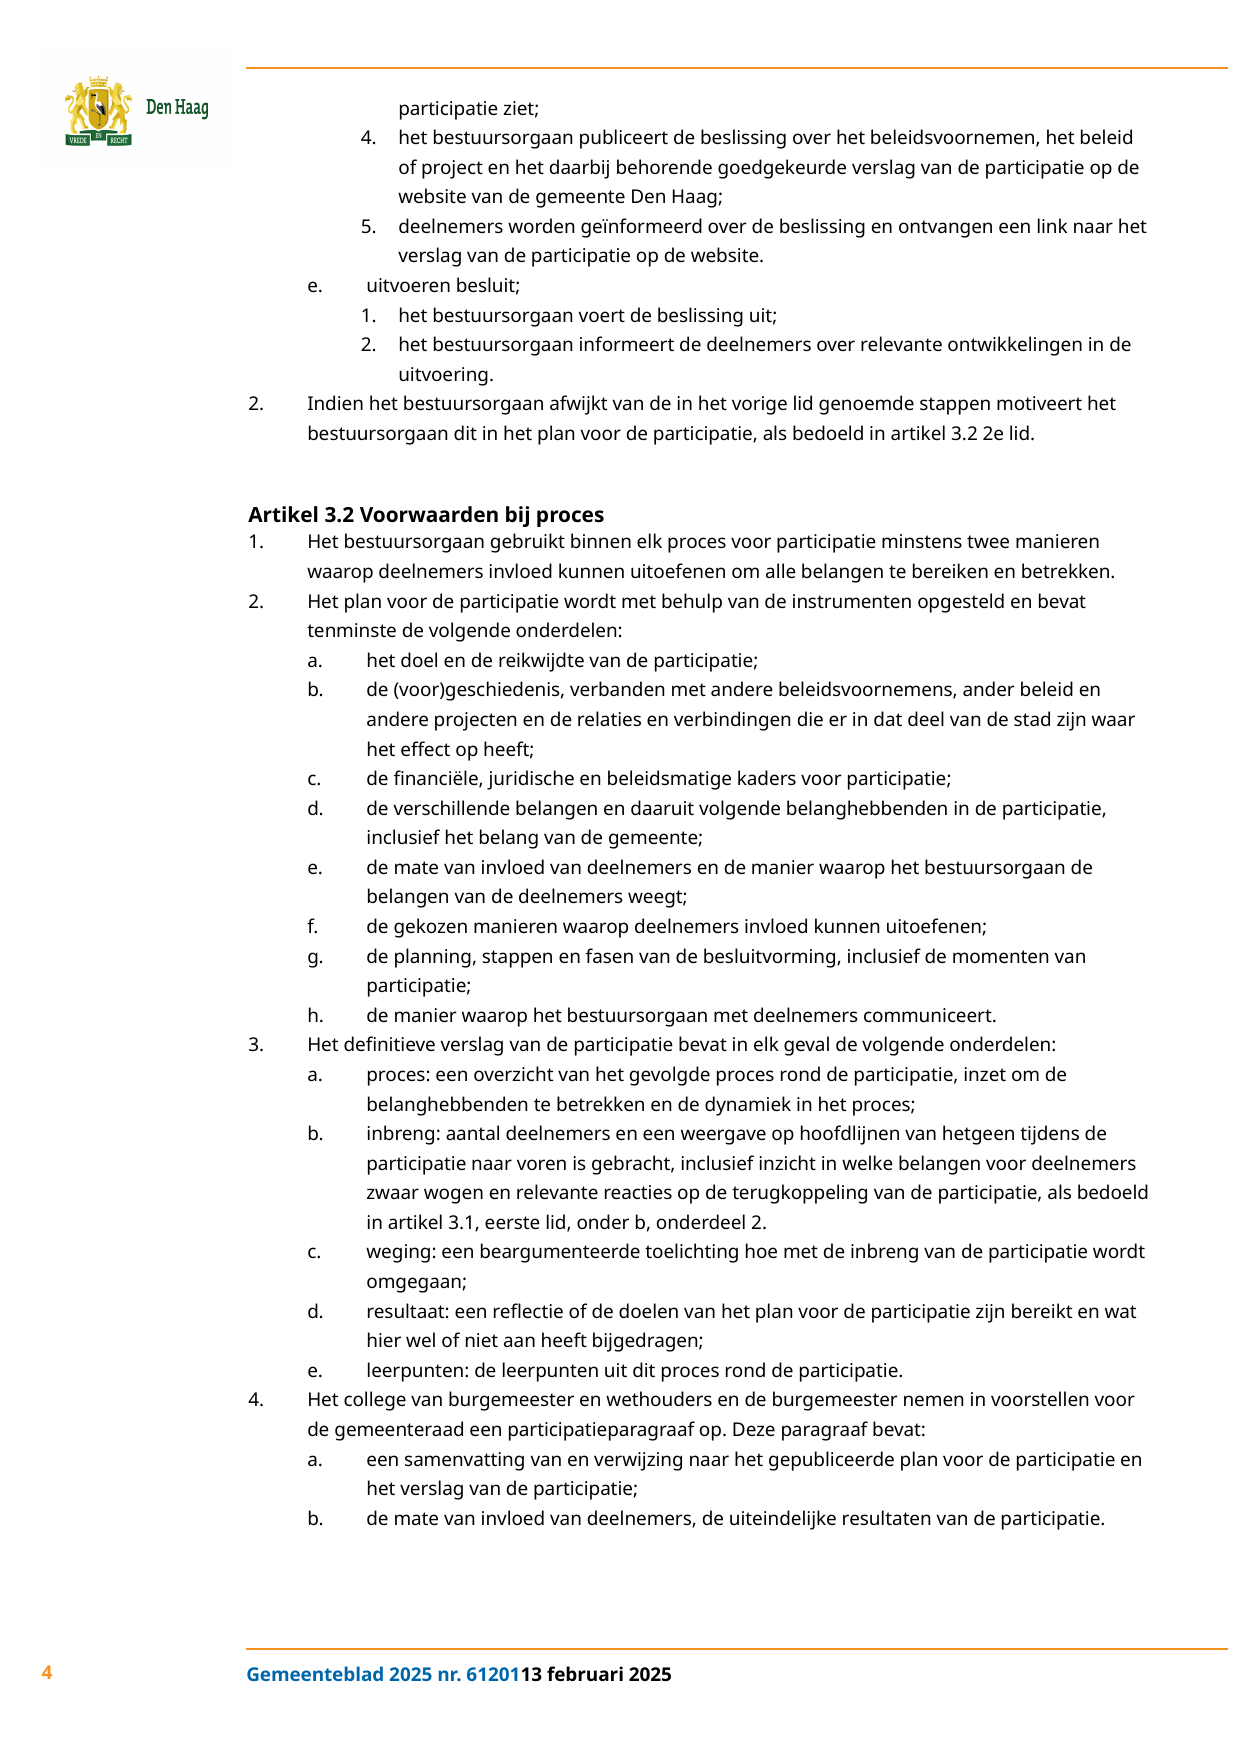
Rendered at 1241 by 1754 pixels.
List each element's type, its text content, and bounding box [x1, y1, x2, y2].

list Het college van burgemeester en wethouders en de burgemeester nemen in voorstellen voor de gemeenteraad een participatieparagraaf op. Deze paragraaf bevat: [248, 1387, 1152, 1442]
list leerpunten: de leerpunten uit dit proces rond de participatie. [307, 1357, 1152, 1383]
list uitvoeren besluit; [307, 272, 1152, 298]
list een samenvatting van en verwijzing naar het gepubliceerde plan voor de participatie en het verslag van de participatie; [307, 1446, 1152, 1501]
list deelnemers worden geïnformeerd over de beslissing en ontvangen een link naar het verslag van de participatie op de website. [361, 213, 1152, 268]
list de (voor)geschiedenis, verbanden met andere beleidsvoornemens, ander beleid en andere projecten en de relaties en verbindingen die er in dat deel van de stad zijn waar het effect op heeft; [307, 677, 1152, 761]
list het doel en de reikwijdte van de participatie; [307, 647, 1152, 673]
list Het bestuursorgaan gebruikt binnen elk proces voor participatie minstens twee manieren waarop deelnemers invloed kunnen uitoefenen om alle belangen te bereiken en betrekken. [248, 529, 1152, 584]
list participatie ziet; [361, 95, 1152, 121]
list de gekozen manieren waarop deelnemers invloed kunnen uitoefenen; [307, 913, 1152, 939]
picture [41, 47, 231, 172]
list de mate van invloed van deelnemers en de manier waarop het bestuursorgaan de belangen van de deelnemers weegt; [307, 854, 1152, 909]
list het bestuursorgaan publiceert de beslissing over het beleidsvoornemen, het beleid of project en het daarbij behorende goedgekeurde verslag van de participatie op de website van de gemeente Den Haag; [361, 124, 1152, 209]
list weging: een beargumenteerde toelichting hoe met de inbreng van de participatie wordt omgegaan; [307, 1239, 1152, 1294]
list inbreng: aantal deelnemers en een weergave op hoofdlijnen van hetgeen tijdens de participatie naar voren is gebracht, inclusief inzicht in welke belangen voor deelnemers zwaar wogen en relevante reacties op de terugkoppeling van de participatie, als bedoeld in artikel 3.1, eerste lid, onder b, onderdeel 2. [307, 1120, 1152, 1235]
text Artikel 3.2 Voorwaarden bij proces [248, 500, 1152, 529]
list Het plan voor de participatie wordt met behulp van de instrumenten opgesteld en bevat tenminste de volgende onderdelen: [248, 588, 1152, 643]
list de mate van invloed van deelnemers, de uiteindelijke resultaten van de participatie. [307, 1505, 1152, 1531]
list het bestuursorgaan informeert de deelnemers over relevante ontwikkelingen in de uitvoering. [361, 331, 1152, 387]
list de verschillende belangen en daaruit volgende belanghebbenden in de participatie, inclusief het belang van de gemeente; [307, 795, 1152, 850]
list de manier waarop het bestuursorgaan met deelnemers communiceert. [307, 1002, 1152, 1028]
list Indien het bestuursorgaan afwijkt van de in het vorige lid genoemde stappen motiveert het bestuursorgaan dit in het plan voor de participatie, als bedoeld in artikel 3.2 2e lid. [248, 391, 1152, 446]
list de planning, stappen en fasen van de besluitvorming, inclusief de momenten van participatie; [307, 943, 1152, 998]
list Het definitieve verslag van de participatie bevat in elk geval de volgende onderdelen: [248, 1032, 1152, 1057]
list resultaat: een reflectie of de doelen van het plan voor de participatie zijn bereikt en wat hier wel of niet aan heeft bijgedragen; [307, 1298, 1152, 1353]
list de financiële, juridische en beleidsmatige kaders voor participatie; [307, 765, 1152, 791]
list proces: een overzicht van het gevolgde proces rond de participatie, inzet om de belanghebbenden te betrekken en de dynamiek in het proces; [307, 1061, 1152, 1116]
list het bestuursorgaan voert de beslissing uit; [361, 302, 1152, 328]
